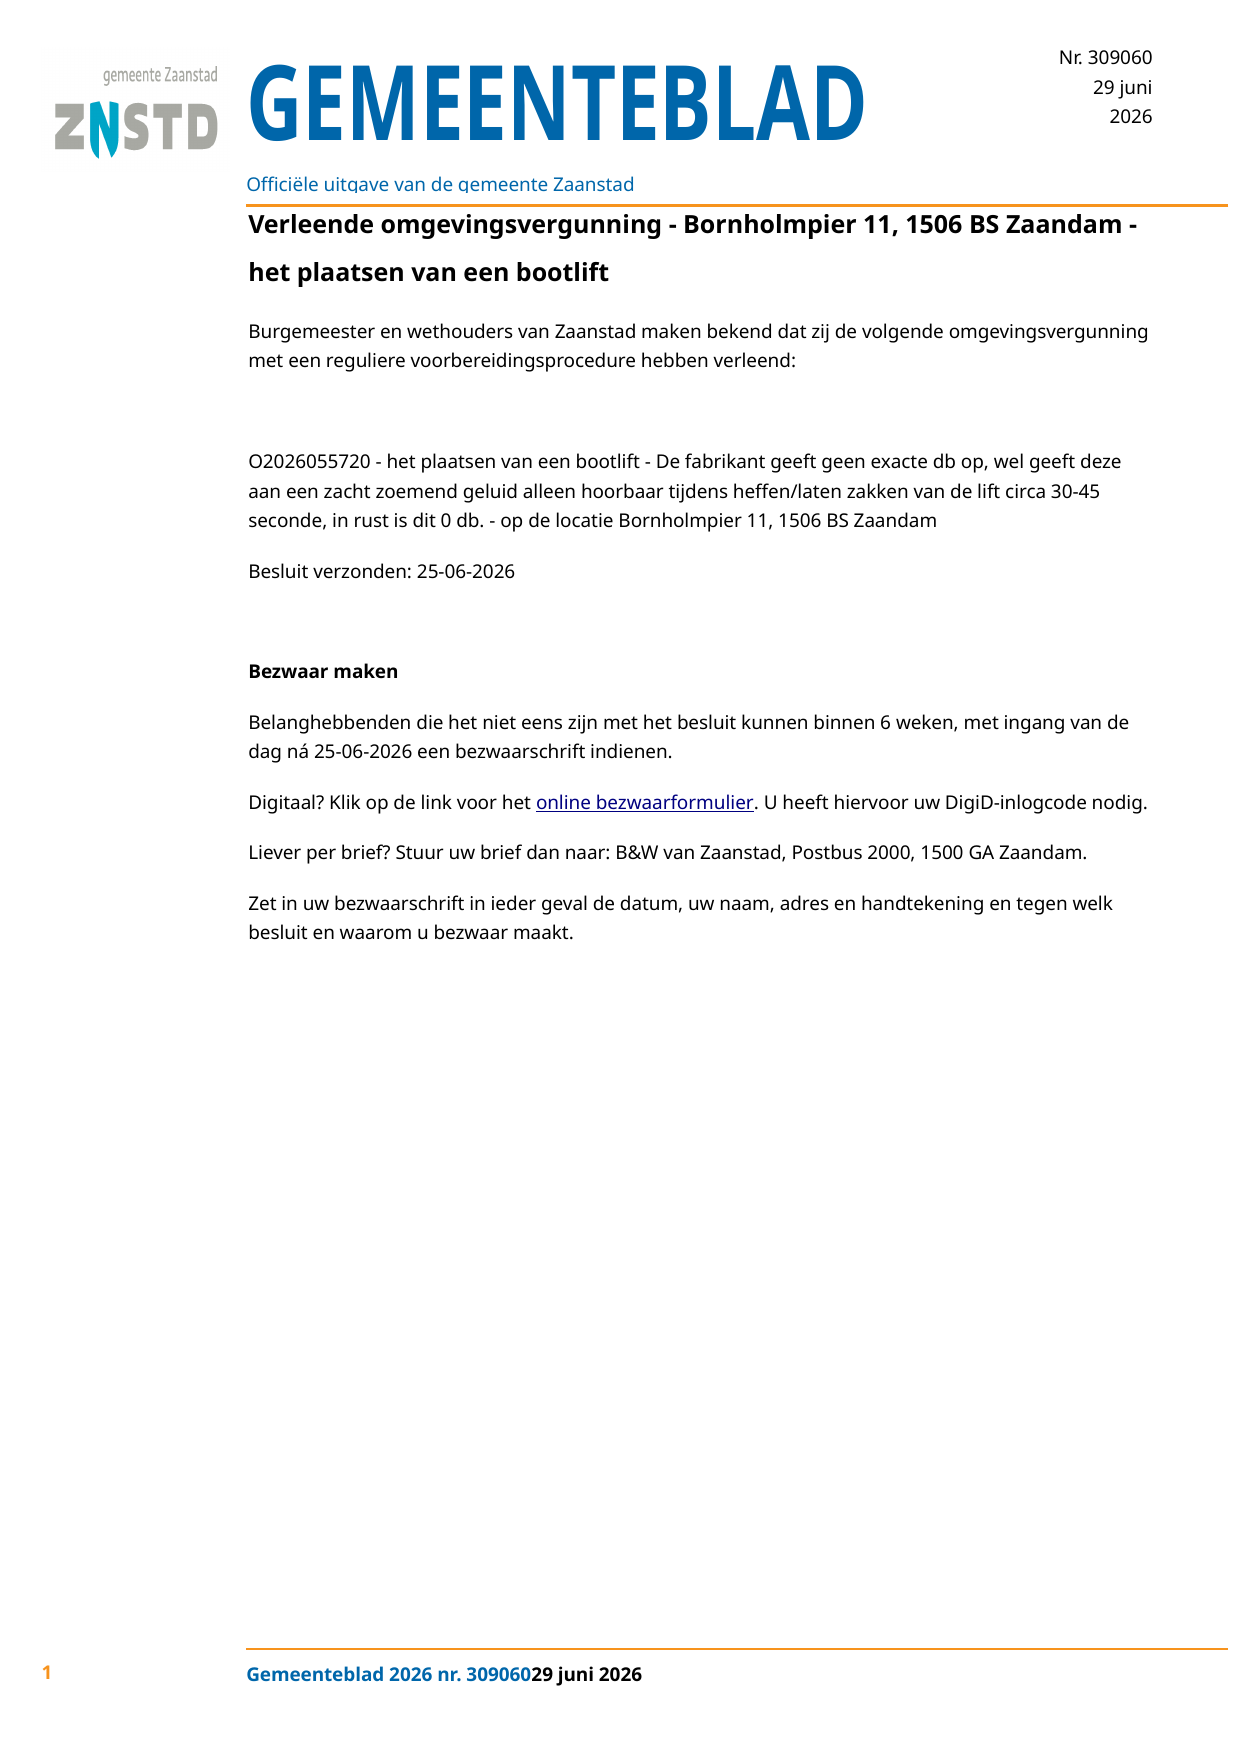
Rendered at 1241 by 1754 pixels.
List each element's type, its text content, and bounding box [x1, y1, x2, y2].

text Bezwaar maken [248, 659, 1152, 684]
text Burgemeester en wethouders van Zaanstad maken bekend dat zij de volgende omgevingsvergunning met een reguliere voorbereidingsprocedure hebben verleend: [248, 318, 1152, 373]
text Besluit verzonden: 25-06-2026 [248, 558, 1152, 584]
text Digitaal? Klik op de link voor het online bezwaarformulier. U heeft hiervoor uw DigiD-inlogcode nodig. [248, 789, 1152, 815]
picture [41, 47, 231, 172]
text Verleende omgevingsvergunning - Bornholmpier 11, 1506 BS Zaandam - het plaatsen van een bootlift [248, 207, 1152, 288]
text Belanghebbenden die het niet eens zijn met het besluit kunnen binnen 6 weken, met ingang van de dag ná 25-06-2026 een bezwaarschrift indienen. [248, 709, 1152, 764]
text O2026055720 - het plaatsen van een bootlift - De fabrikant geeft geen exacte db op, wel geeft deze aan een zacht zoemend geluid alleen hoorbaar tijdens heffen/laten zakken van de lift circa 30-45 seconde, in rust is dit 0 db. - op de locatie Bornholmpier 11, 1506 BS Zaandam [248, 448, 1152, 533]
text Liever per brief? Stuur uw brief dan naar: B&W van Zaanstad, Postbus 2000, 1500 GA Zaandam. [248, 839, 1152, 865]
text Zet in uw bezwaarschrift in ieder geval de datum, uw naam, adres en handtekening en tegen welk besluit en waarom u bezwaar maakt. [248, 890, 1152, 945]
